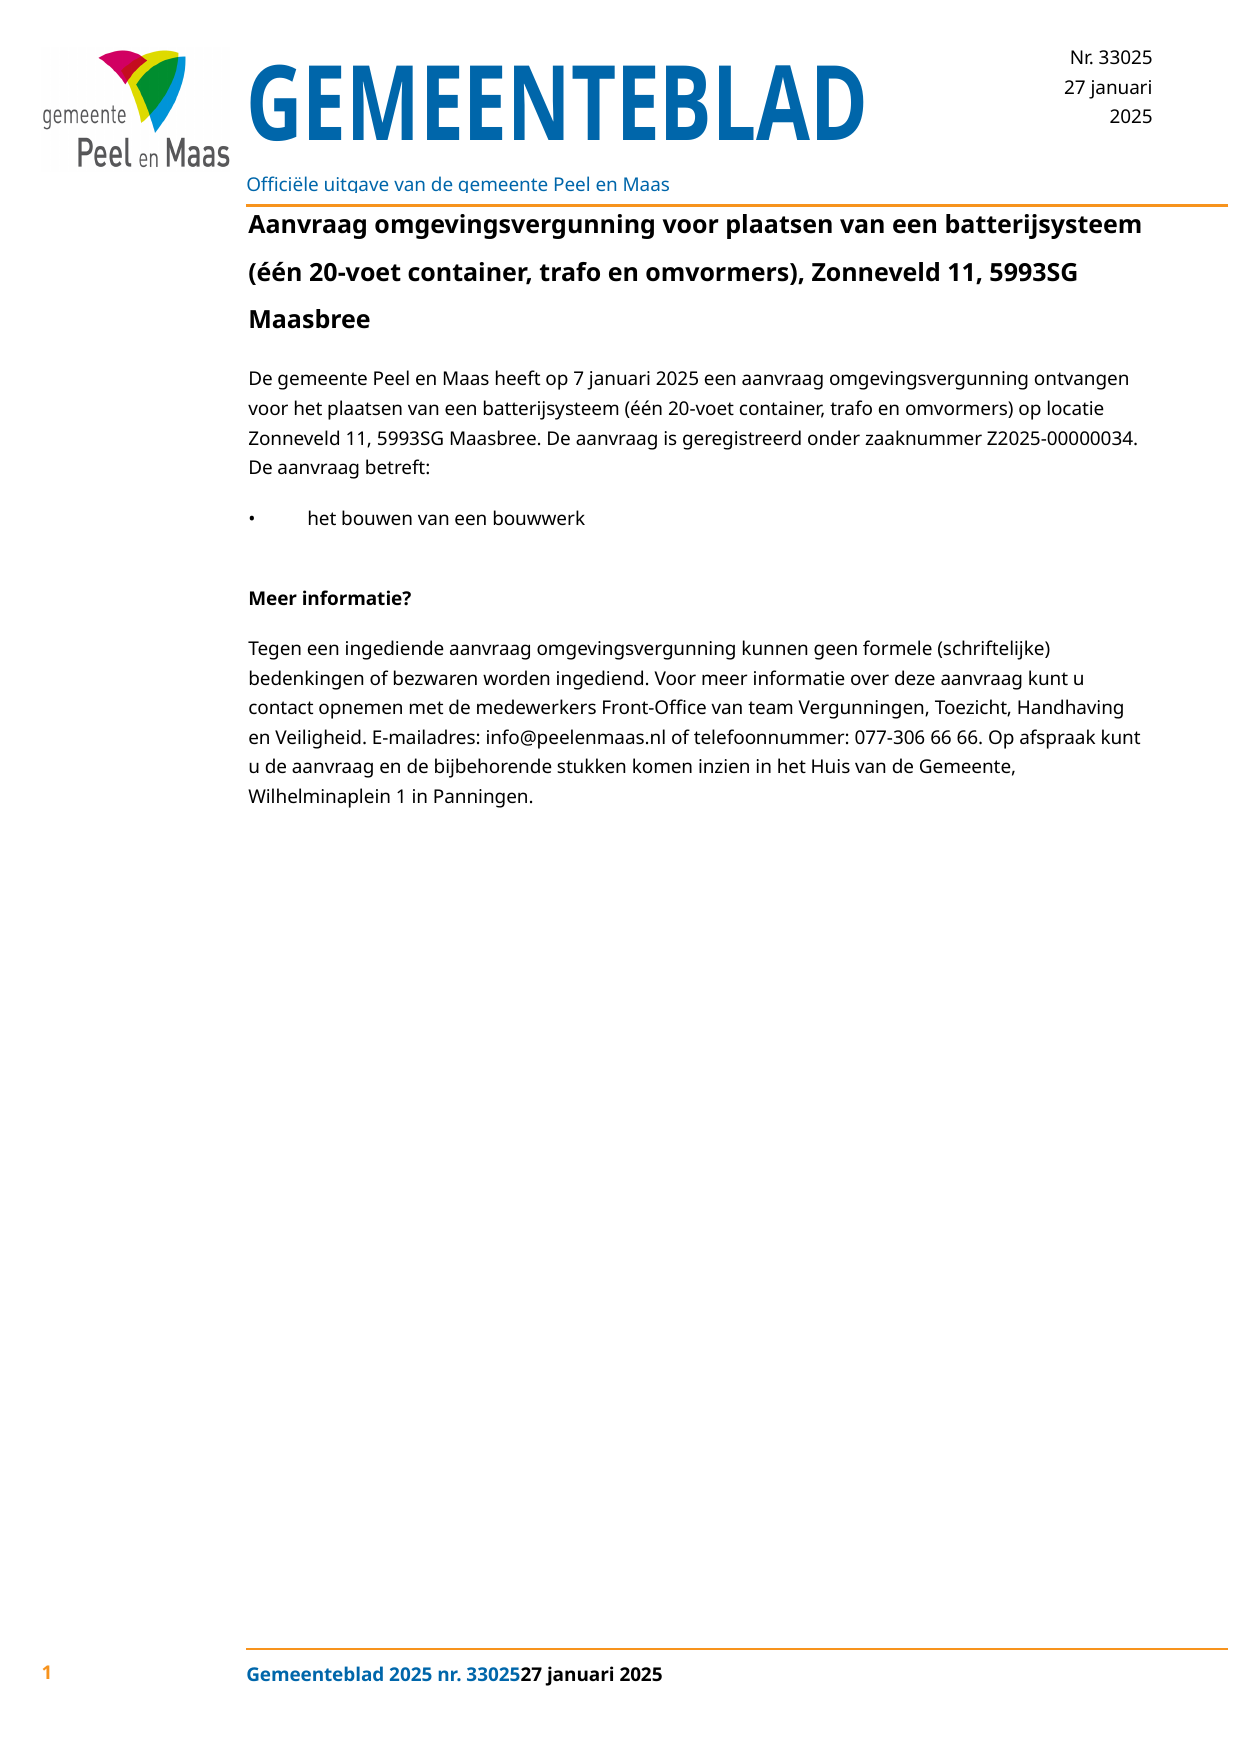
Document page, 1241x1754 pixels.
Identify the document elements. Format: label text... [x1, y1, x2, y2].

list het bouwen van een bouwwerk [248, 505, 1152, 530]
text Meer informatie? [248, 585, 1152, 610]
picture [41, 47, 231, 172]
text De gemeente Peel en Maas heeft op 7 januari 2025 een aanvraag omgevingsvergunning ontvangen voor het plaatsen van een batterijsysteem (één 20-voet container, trafo en omvormers) op locatie Zonneveld 11, 5993SG Maasbree. De aanvraag is geregistreerd onder zaaknummer Z2025-00000034. De aanvraag betreft: [248, 366, 1152, 480]
text Tegen een ingediende aanvraag omgevingsvergunning kunnen geen formele (schriftelijke) bedenkingen of bezwaren worden ingediend. Voor meer informatie over deze aanvraag kunt u contact opnemen met de medewerkers Front-Office van team Vergunningen, Toezicht, Handhaving en Veiligheid. E-mailadres: info@peelenmaas.nl of telefoonnummer: 077-306 66 66. Op afspraak kunt u de aanvraag en de bijbehorende stukken komen inzien in het Huis van de Gemeente, Wilhelminaplein 1 in Panningen. [248, 635, 1152, 809]
text Aanvraag omgevingsvergunning voor plaatsen van een batterijsysteem (één 20-voet container, trafo en omvormers), Zonneveld 11, 5993SG Maasbree [248, 207, 1152, 336]
